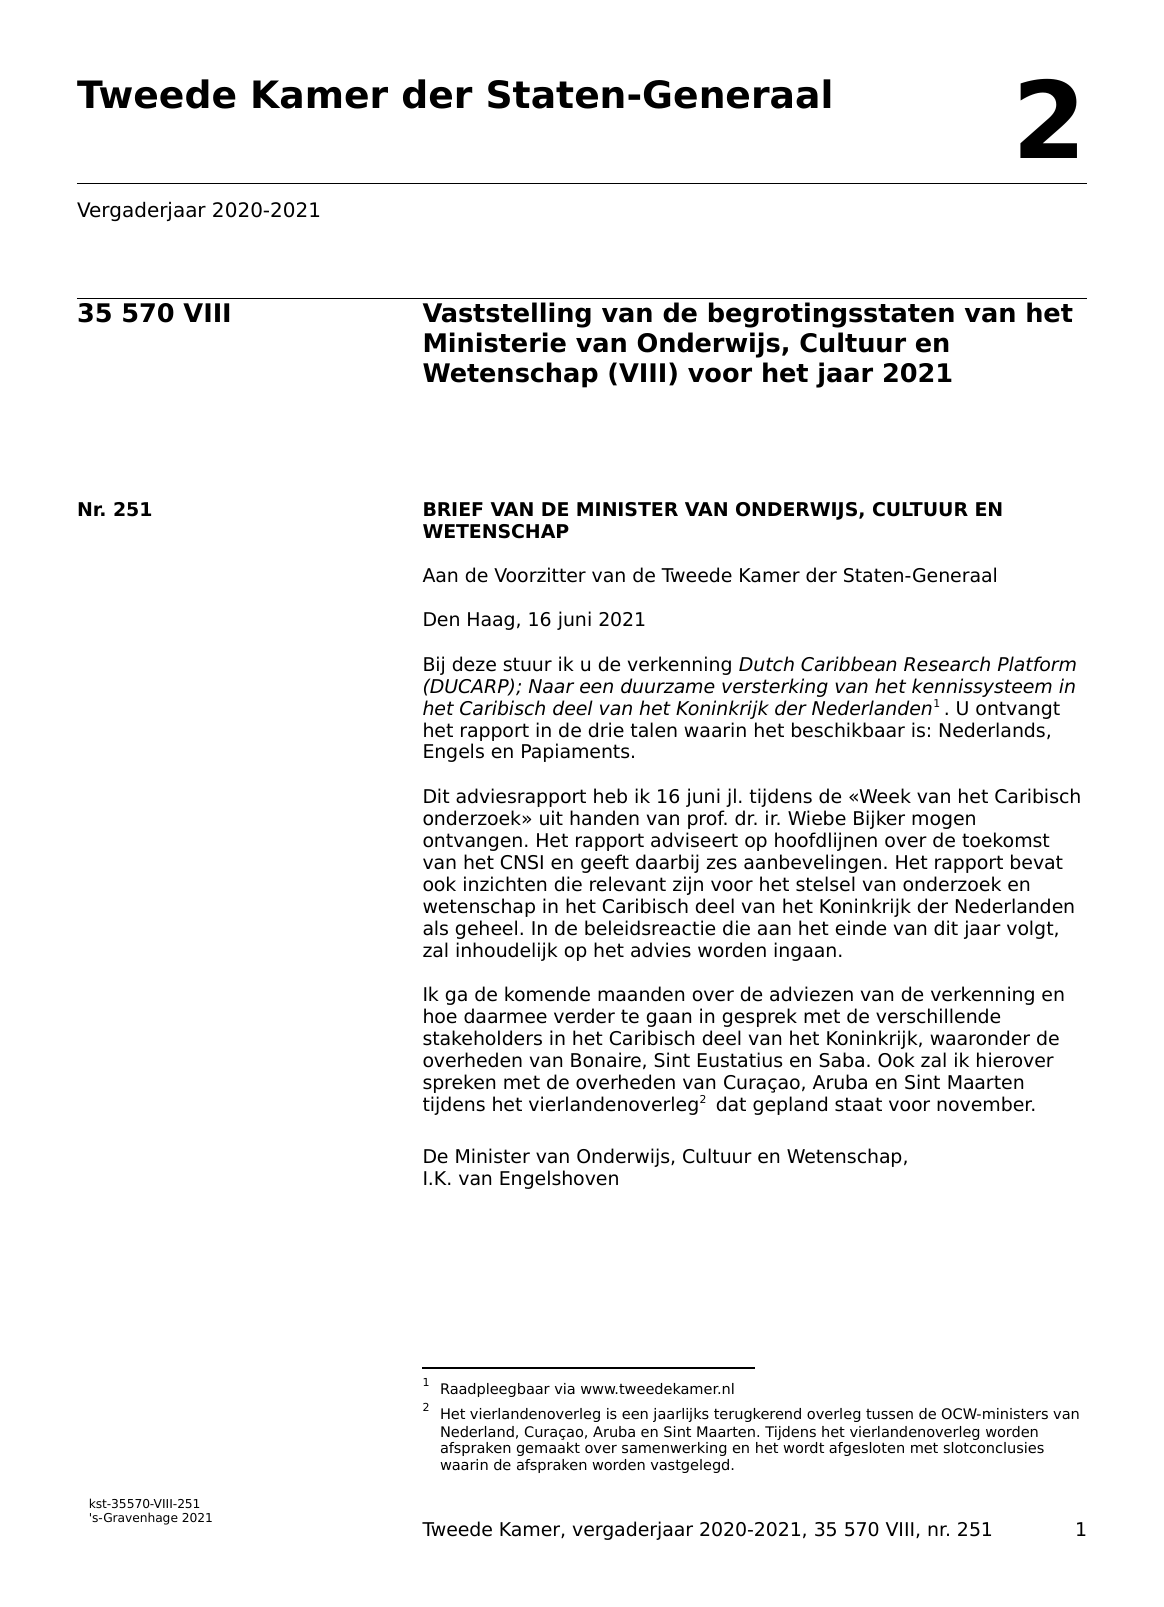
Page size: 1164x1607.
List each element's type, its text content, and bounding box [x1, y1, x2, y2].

table_cell Vergaderjaar 2020-2021 [77, 184, 1087, 298]
text Raadpleegbaar via www.tweedekamer.nl [422, 1377, 1087, 1399]
text 's-Gravenhage 2021 [88, 1511, 323, 1525]
subtitle 35 570 VIII Vaststelling van de begrotingsstaten van het Ministerie van Onderwijs, Cultuur en Wetenschap (VIII) voor het jaar 2021 [77, 299, 1087, 388]
text Den Haag, 16 juni 2021 [422, 609, 1087, 631]
text Ik ga de komende maanden over de adviezen van de verkenning en hoe daarmee verder te gaan in gesprek met de verschillende stakeholders in het Caribisch deel van het Koninkrijk, waaronder de overheden van Bonaire, Sint Eustatius en Saba. Ook zal ik hierover spreken met de overheden van Curaçao, Aruba en Sint Maarten tijdens het vierlandenoverleg dat gepland staat voor november. [422, 984, 1087, 1116]
subtitle Nr. 251 BRIEF VAN DE MINISTER VAN ONDERWIJS, CULTUUR EN WETENSCHAP [77, 499, 1087, 543]
text Aan de Voorzitter van de Tweede Kamer der Staten-Generaal [422, 565, 1087, 587]
text Bij deze stuur ik u de verkenning Dutch Caribbean Research Platform (DUCARP); Naar een duurzame versterking van het kennissysteem in het Caribisch deel van het Koninkrijk der Nederlanden. U ontvangt het rapport in de drie talen waarin het beschikbaar is: Nederlands, Engels en Papiaments. [422, 653, 1087, 763]
text Dit adviesrapport heb ik 16 juni jl. tijdens de «Week van het Caribisch onderzoek» uit handen van prof. dr. ir. Wiebe Bijker mogen ontvangen. Het rapport adviseert op hoofdlijnen over de toekomst van het CNSI en geeft daarbij zes aanbevelingen. Het rapport bevat ook inzichten die relevant zijn voor het stelsel van onderzoek en wetenschap in het Caribisch deel van het Koninkrijk der Nederlanden als geheel. In de beleidsreactie die aan het einde van dit jaar volgt, zal inhoudelijk op het advies worden ingaan. [422, 786, 1087, 961]
text kst-35570-VIII-251 [88, 1497, 323, 1511]
table_header Tweede Kamer der Staten-Generaal [77, 59, 886, 183]
table_header 2 [886, 59, 1087, 183]
text De Minister van Onderwijs, Cultuur en Wetenschap, I.K. van Engelshoven [422, 1146, 1087, 1189]
text Het vierlandenoverleg is een jaarlijks terugkerend overleg tussen de OCW-ministers van Nederland, Curaçao, Aruba en Sint Maarten. Tijdens het vierlandenoverleg worden afspraken gemaakt over samenwerking en het wordt afgesloten met slotconclusies waarin de afspraken worden vastgelegd. [422, 1402, 1087, 1474]
